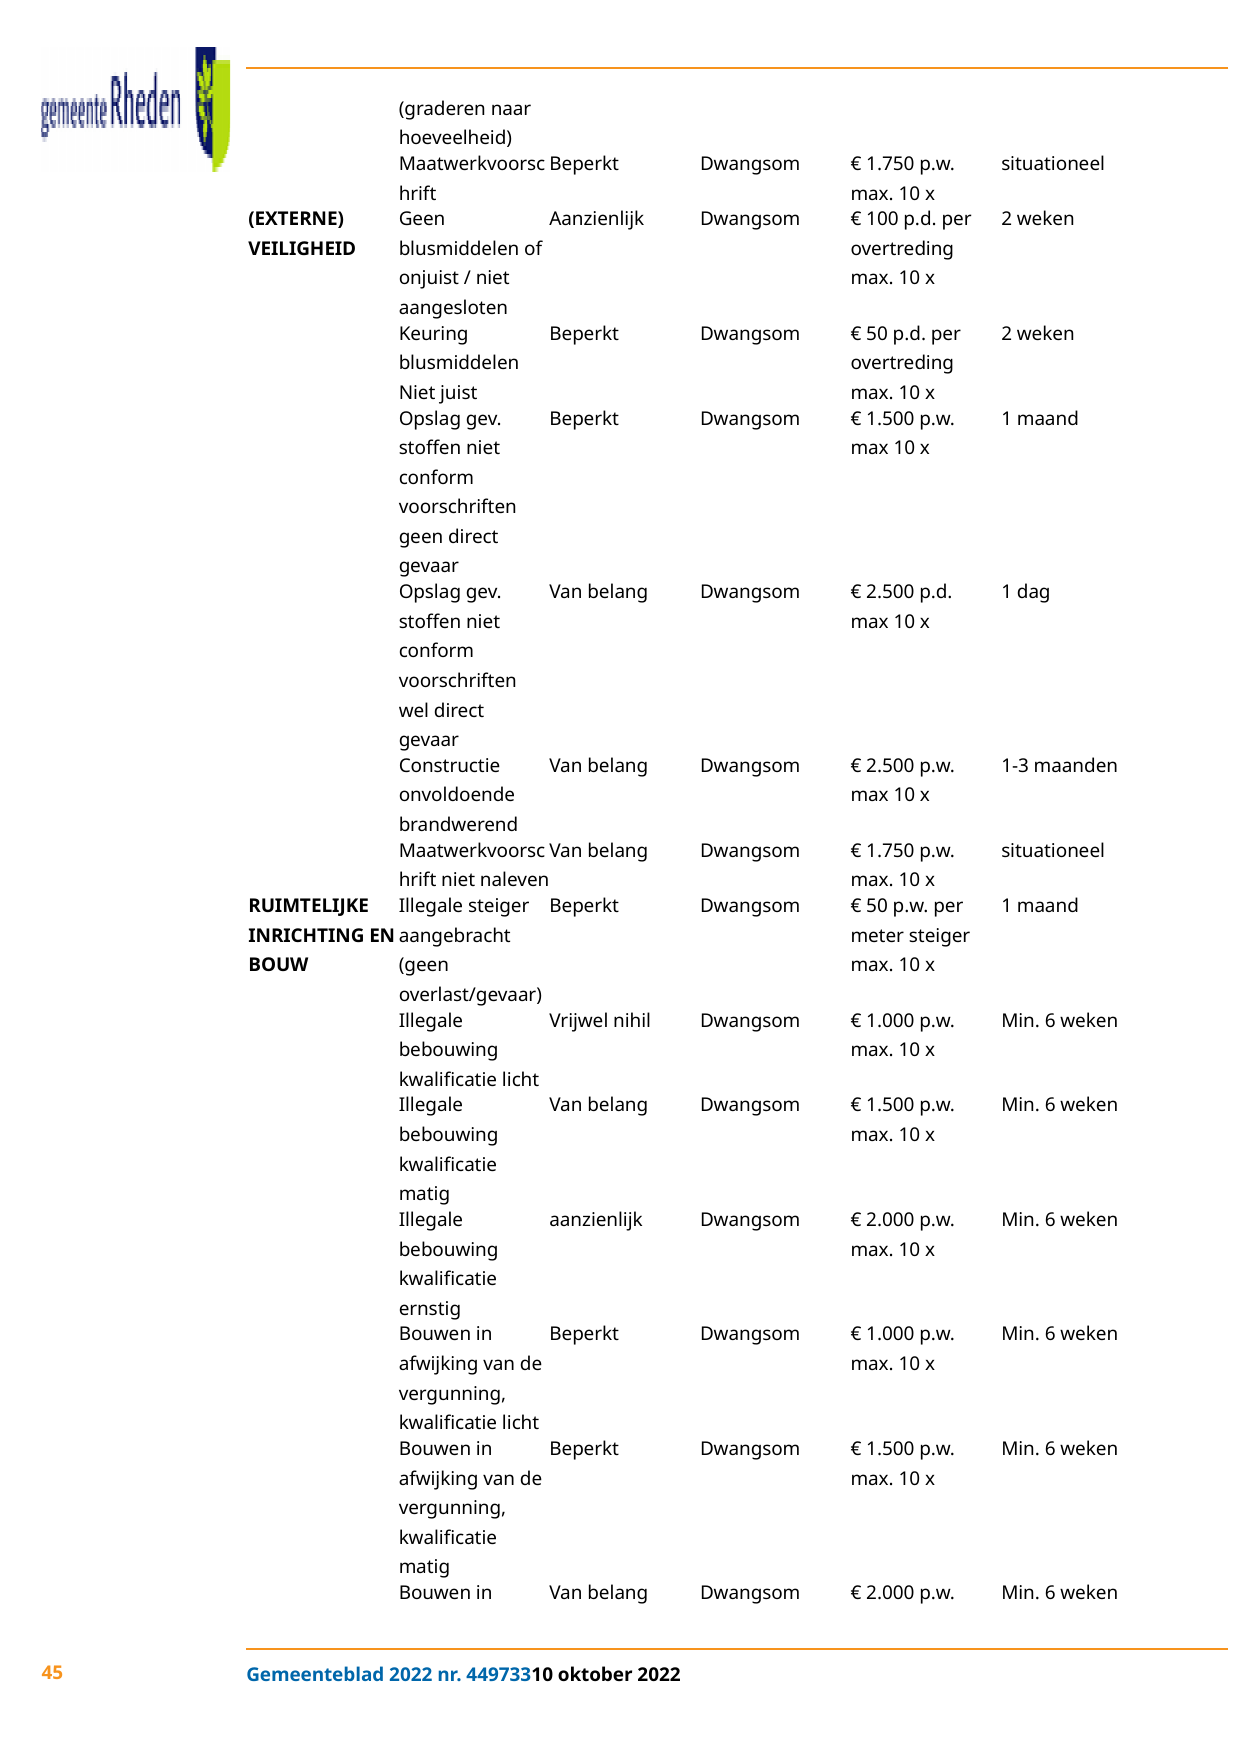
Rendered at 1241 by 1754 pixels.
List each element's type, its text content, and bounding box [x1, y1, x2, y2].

table_cell € 100 p.d. per overtreding max. 10 x [850, 205, 1001, 320]
picture [41, 47, 231, 172]
table_cell Min. 6 weken [1001, 1435, 1152, 1579]
table_cell Dwangsom [700, 205, 850, 320]
table_cell Min. 6 weken [1001, 1321, 1152, 1435]
table_cell € 2.000 p.w. max. 10 x [850, 1206, 1001, 1321]
table_cell Dwangsom [700, 405, 850, 578]
table_cell Van belang [549, 752, 700, 837]
table_cell Vrijwel nihil [549, 1007, 700, 1092]
table_cell € 1.750 p.w. max. 10 x [850, 837, 1001, 892]
table_cell Bouwen in afwijking van de vergunning, kwalificatie matig [399, 1435, 549, 1579]
table_cell Beperkt [549, 1435, 700, 1579]
table_cell Beperkt [549, 320, 700, 405]
table_cell Illegale bebouwing kwalificatie matig [399, 1092, 549, 1206]
table_cell Beperkt [549, 405, 700, 578]
table_cell [248, 95, 398, 205]
table_cell Beperkt [549, 1321, 700, 1435]
table_cell Min. 6 weken [1001, 1579, 1152, 1605]
table_cell [1001, 95, 1152, 150]
table_cell Dwangsom [700, 1092, 850, 1206]
table_cell Dwangsom [700, 579, 850, 752]
table_cell Opslag gev. stoffen niet conform voorschriften geen direct gevaar [399, 405, 549, 578]
table_cell Dwangsom [700, 150, 850, 205]
table_cell Min. 6 weken [1001, 1092, 1152, 1206]
table_cell Illegale bebouwing kwalificatie ernstig [399, 1206, 549, 1321]
table_cell Dwangsom [700, 752, 850, 837]
table_cell € 50 p.w. per meter steiger max. 10 x [850, 892, 1001, 1007]
table_cell Dwangsom [700, 320, 850, 405]
table_cell € 1.500 p.w. max. 10 x [850, 1435, 1001, 1579]
table_cell Van belang [549, 1092, 700, 1206]
table_cell Beperkt [549, 150, 700, 205]
table_cell [549, 95, 700, 150]
table_cell (graderen naar hoeveelheid) [399, 95, 549, 150]
table_cell Maatwerkvoorschrift [399, 150, 549, 205]
table_cell € 1.000 p.w. max. 10 x [850, 1007, 1001, 1092]
table_cell € 2.500 p.w. max 10 x [850, 752, 1001, 837]
table_cell Dwangsom [700, 1007, 850, 1092]
table_cell € 2.500 p.d. max 10 x [850, 579, 1001, 752]
table_cell Van belang [549, 579, 700, 752]
table_cell 2 weken [1001, 205, 1152, 320]
table_cell € 1.500 p.w. max 10 x [850, 405, 1001, 578]
table_cell Dwangsom [700, 892, 850, 1007]
table_cell Illegale bebouwing kwalificatie licht [399, 1007, 549, 1092]
table_cell Min. 6 weken [1001, 1206, 1152, 1321]
table_cell 2 weken [1001, 320, 1152, 405]
table_cell Min. 6 weken [1001, 1007, 1152, 1092]
table_cell [700, 95, 850, 150]
table_cell Beperkt [549, 892, 700, 1007]
table_cell Keuring blusmiddelen Niet juist [399, 320, 549, 405]
table_cell Illegale steiger aangebracht (geen overlast/gevaar) [399, 892, 549, 1007]
table_cell Geen blusmiddelen of onjuist / niet aangesloten [399, 205, 549, 320]
table_cell 1-3 maanden [1001, 752, 1152, 837]
table_cell Van belang [549, 837, 700, 892]
table_cell 1 dag [1001, 579, 1152, 752]
table_cell Dwangsom [700, 1321, 850, 1435]
table_cell (EXTERNE) VEILIGHEID [248, 205, 398, 892]
table_cell Dwangsom [700, 1579, 850, 1605]
table_cell 1 maand [1001, 892, 1152, 1007]
table_cell situationeel [1001, 837, 1152, 892]
table_cell Bouwen in [399, 1579, 549, 1605]
table_cell Maatwerkvoorschrift niet naleven [399, 837, 549, 892]
table_cell € 1.750 p.w. max. 10 x [850, 150, 1001, 205]
table_cell aanzienlijk [549, 1206, 700, 1321]
table_cell € 2.000 p.w. [850, 1579, 1001, 1605]
table_cell Dwangsom [700, 1435, 850, 1579]
table_cell Constructie onvoldoende brandwerend [399, 752, 549, 837]
table_cell Van belang [549, 1579, 700, 1605]
table_cell [850, 95, 1001, 150]
table_cell Dwangsom [700, 1206, 850, 1321]
table_cell € 50 p.d. per overtreding max. 10 x [850, 320, 1001, 405]
table_cell Aanzienlijk [549, 205, 700, 320]
table_cell 1 maand [1001, 405, 1152, 578]
table_cell Bouwen in afwijking van de vergunning, kwalificatie licht [399, 1321, 549, 1435]
table_cell Opslag gev. stoffen niet conform voorschriften wel direct gevaar [399, 579, 549, 752]
table_cell € 1.000 p.w. max. 10 x [850, 1321, 1001, 1435]
table_cell RUIMTELIJKE INRICHTING EN BOUW [248, 892, 398, 1605]
table_cell situationeel [1001, 150, 1152, 205]
table_cell € 1.500 p.w. max. 10 x [850, 1092, 1001, 1206]
table_cell Dwangsom [700, 837, 850, 892]
